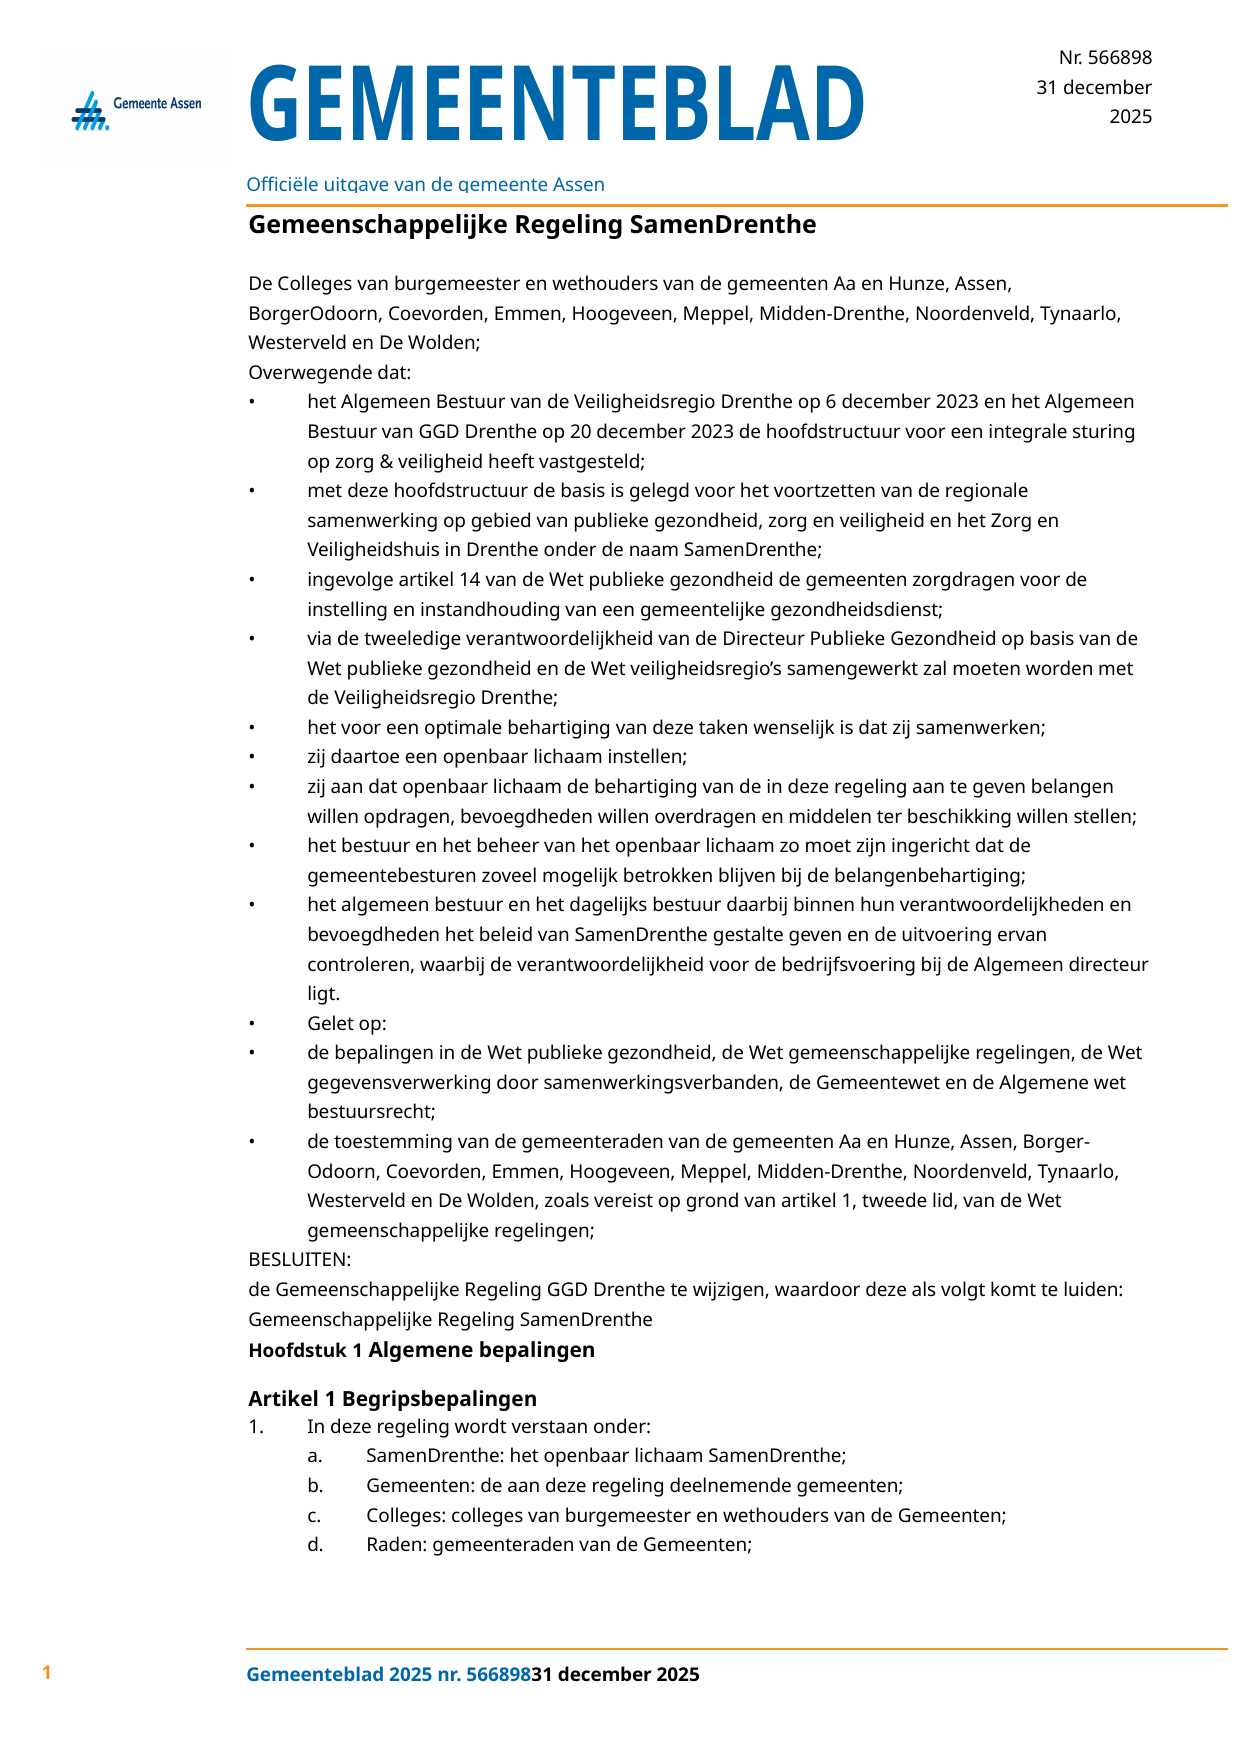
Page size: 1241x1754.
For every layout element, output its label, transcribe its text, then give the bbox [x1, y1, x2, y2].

picture [41, 47, 231, 172]
text Overwegende dat: [248, 359, 1152, 385]
list SamenDrenthe: het openbaar lichaam SamenDrenthe; [307, 1443, 1152, 1468]
list Gelet op: [248, 1010, 1152, 1036]
text De Colleges van burgemeester en wethouders van de gemeenten Aa en Hunze, Assen, BorgerOdoorn, Coevorden, Emmen, Hoogeveen, Meppel, Midden-Drenthe, Noordenveld, Tynaarlo, Westerveld en De Wolden; [248, 270, 1152, 355]
text de Gemeenschappelijke Regeling GGD Drenthe te wijzigen, waardoor deze als volgt komt te luiden: Gemeenschappelijke Regeling SamenDrenthe [248, 1276, 1152, 1331]
list Colleges: colleges van burgemeester en wethouders van de Gemeenten; [307, 1502, 1152, 1527]
list het voor een optimale behartiging van deze taken wenselijk is dat zij samenwerken; [248, 714, 1152, 740]
text Artikel 1 Begripsbepalingen [248, 1384, 1152, 1413]
list de bepalingen in de Wet publieke gezondheid, de Wet gemeenschappelijke regelingen, de Wet gegevensverwerking door samenwerkingsverbanden, de Gemeentewet en de Algemene wet bestuursrecht; [248, 1039, 1152, 1124]
text Hoofdstuk 1 Algemene bepalingen [248, 1335, 1152, 1364]
list het bestuur en het beheer van het openbaar lichaam zo moet zijn ingericht dat de gemeentebesturen zoveel mogelijk betrokken blijven bij de belangenbehartiging; [248, 832, 1152, 888]
list zij daartoe een openbaar lichaam instellen; [248, 744, 1152, 769]
list In deze regeling wordt verstaan onder: [248, 1413, 1152, 1439]
text Gemeenschappelijke Regeling SamenDrenthe [248, 207, 1152, 241]
list de toestemming van de gemeenteraden van de gemeenten Aa en Hunze, Assen, Borger-Odoorn, Coevorden, Emmen, Hoogeveen, Meppel, Midden-Drenthe, Noordenveld, Tynaarlo, Westerveld en De Wolden, zoals vereist op grond van artikel 1, tweede lid, van de Wet gemeenschappelijke regelingen; [248, 1128, 1152, 1243]
list Gemeenten: de aan deze regeling deelnemende gemeenten; [307, 1472, 1152, 1498]
list het algemeen bestuur en het dagelijks bestuur daarbij binnen hun verantwoordelijkheden en bevoegdheden het beleid van SamenDrenthe gestalte geven en de uitvoering ervan controleren, waarbij de verantwoordelijkheid voor de bedrijfsvoering bij de Algemeen directeur ligt. [248, 892, 1152, 1006]
list zij aan dat openbaar lichaam de behartiging van de in deze regeling aan te geven belangen willen opdragen, bevoegdheden willen overdragen en middelen ter beschikking willen stellen; [248, 773, 1152, 828]
list ingevolge artikel 14 van de Wet publieke gezondheid de gemeenten zorgdragen voor de instelling en instandhouding van een gemeentelijke gezondheidsdienst; [248, 566, 1152, 621]
list met deze hoofdstructuur de basis is gelegd voor het voortzetten van de regionale samenwerking op gebied van publieke gezondheid, zorg en veiligheid en het Zorg en Veiligheidshuis in Drenthe onder de naam SamenDrenthe; [248, 477, 1152, 562]
list het Algemeen Bestuur van de Veiligheidsregio Drenthe op 6 december 2023 en het Algemeen Bestuur van GGD Drenthe op 20 december 2023 de hoofdstructuur voor een integrale sturing op zorg & veiligheid heeft vastgesteld; [248, 389, 1152, 473]
list Raden: gemeenteraden van de Gemeenten; [307, 1531, 1152, 1557]
text BESLUITEN: [248, 1247, 1152, 1272]
list via de tweeledige verantwoordelijkheid van de Directeur Publieke Gezondheid op basis van de Wet publieke gezondheid en de Wet veiligheidsregio’s samengewerkt zal moeten worden met de Veiligheidsregio Drenthe; [248, 625, 1152, 710]
